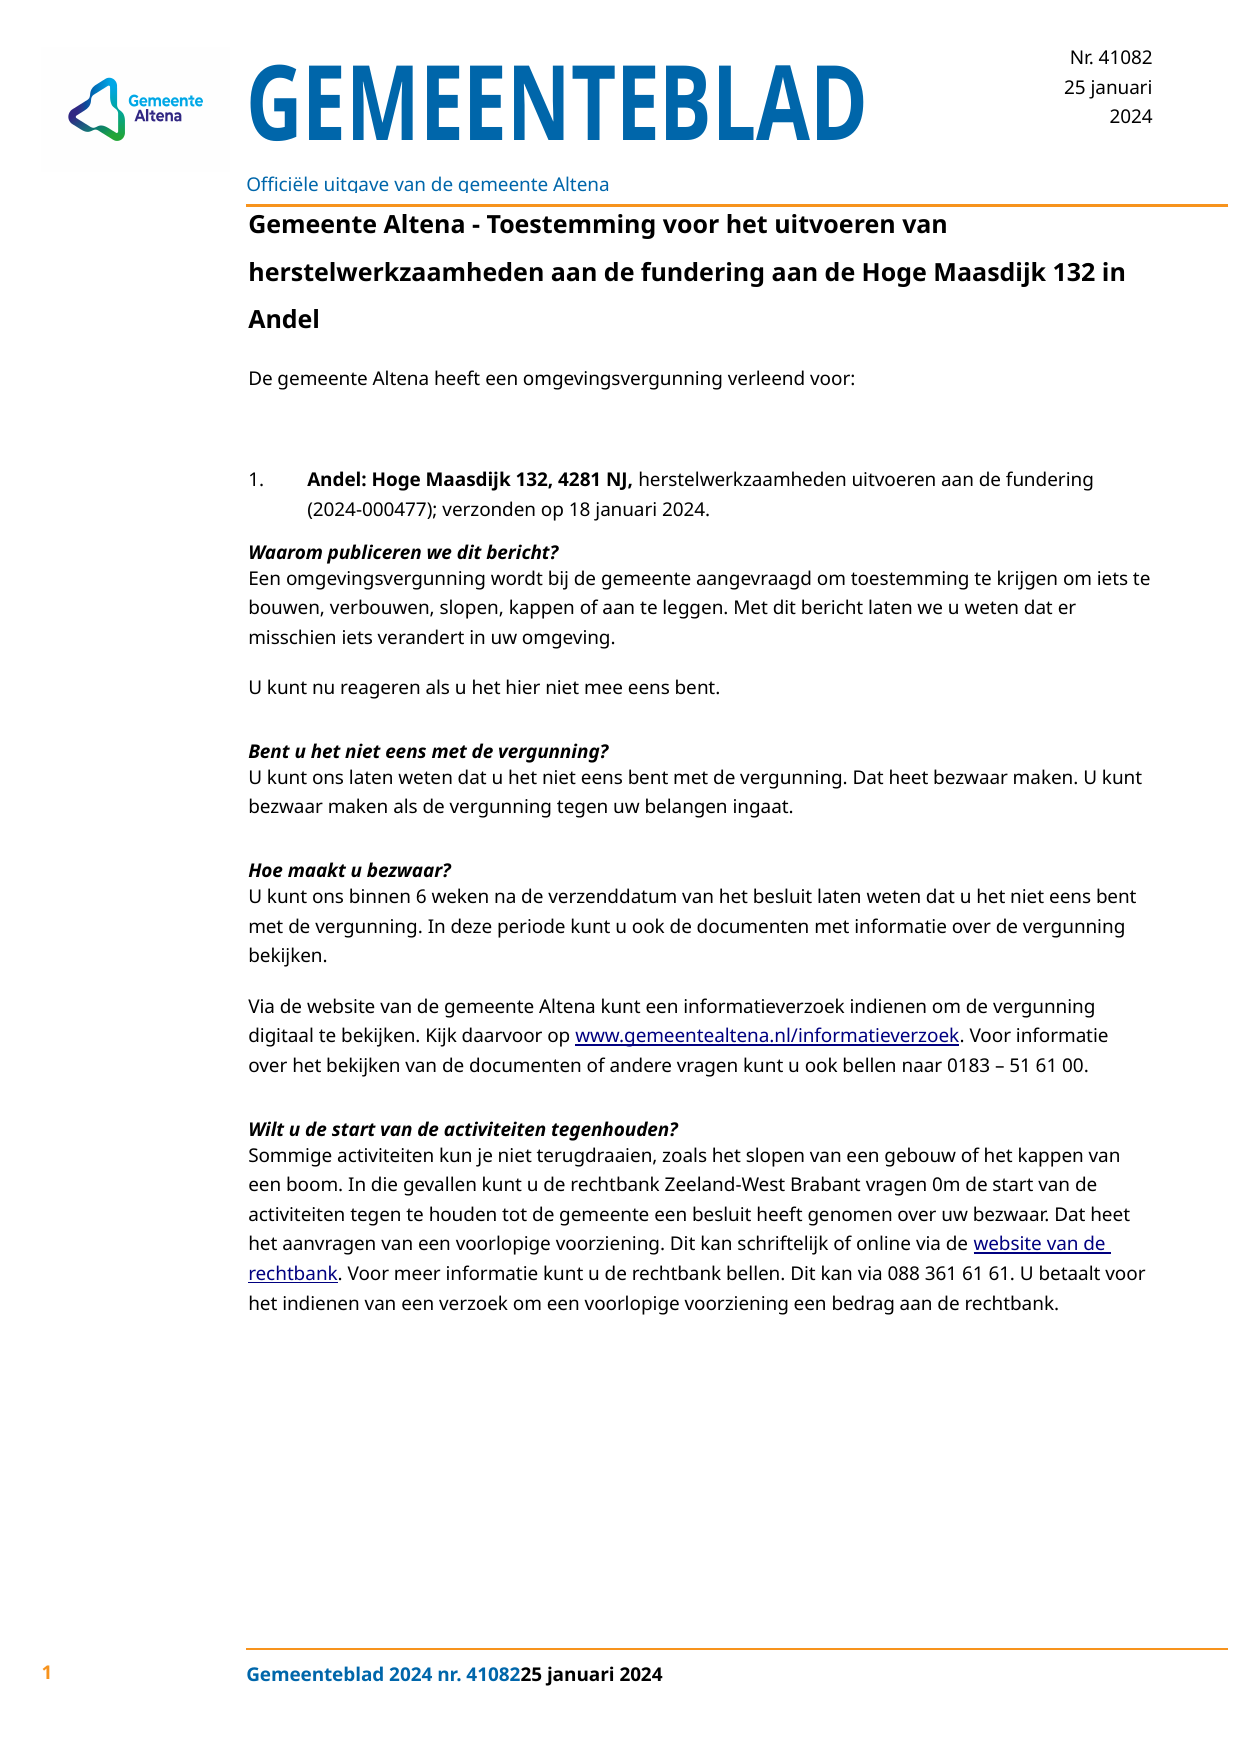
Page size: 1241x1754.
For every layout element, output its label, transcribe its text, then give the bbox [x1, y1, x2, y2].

text Waarom publiceren we dit bericht? [248, 539, 1152, 565]
list Andel: Hoge Maasdijk 132, 4281 NJ, herstelwerkzaamheden uitvoeren aan de fundering (2024-000477); verzonden op 18 januari 2024. [248, 466, 1152, 522]
text U kunt nu reageren als u het hier niet mee eens bent. [248, 674, 1152, 700]
picture [41, 47, 231, 172]
text U kunt ons laten weten dat u het niet eens bent met de vergunning. Dat heet bezwaar maken. U kunt bezwaar maken als de vergunning tegen uw belangen ingaat. [248, 764, 1152, 819]
text De gemeente Altena heeft een omgevingsvergunning verleend voor: [248, 366, 1152, 391]
text Sommige activiteiten kun je niet terugdraaien, zoals het slopen van een gebouw of het kappen van een boom. In die gevallen kunt u de rechtbank Zeeland-West Brabant vragen 0m de start van de activiteiten tegen te houden tot de gemeente een besluit heeft genomen over uw bezwaar. Dat heet het aanvragen van een voorlopige voorziening. Dit kan schriftelijk of online via de website van de rechtbank. Voor meer informatie kunt u de rechtbank bellen. Dit kan via 088 361 61 61. U betaalt voor het indienen van een verzoek om een voorlopige voorziening een bedrag aan de rechtbank. [248, 1142, 1152, 1315]
text Gemeente Altena - Toestemming voor het uitvoeren van herstelwerkzaamheden aan de fundering aan de Hoge Maasdijk 132 in Andel [248, 207, 1152, 336]
text Wilt u de start van de activiteiten tegenhouden? [248, 1116, 1152, 1142]
text Hoe maakt u bezwaar? [248, 858, 1152, 883]
text Een omgevingsvergunning wordt bij de gemeente aangevraagd om toestemming te krijgen om iets te bouwen, verbouwen, slopen, kappen of aan te leggen. Met dit bericht laten we u weten dat er misschien iets verandert in uw omgeving. [248, 565, 1152, 650]
text Via de website van de gemeente Altena kunt een informatieverzoek indienen om de vergunning digitaal te bekijken. Kijk daarvoor op www.gemeentealtena.nl/informatieverzoek. Voor informatie over het bekijken van de documenten of andere vragen kunt u ook bellen naar 0183 – 51 61 00. [248, 993, 1152, 1078]
text Bent u het niet eens met de vergunning? [248, 738, 1152, 764]
text U kunt ons binnen 6 weken na de verzenddatum van het besluit laten weten dat u het niet eens bent met de vergunning. In deze periode kunt u ook de documenten met informatie over de vergunning bekijken. [248, 883, 1152, 968]
